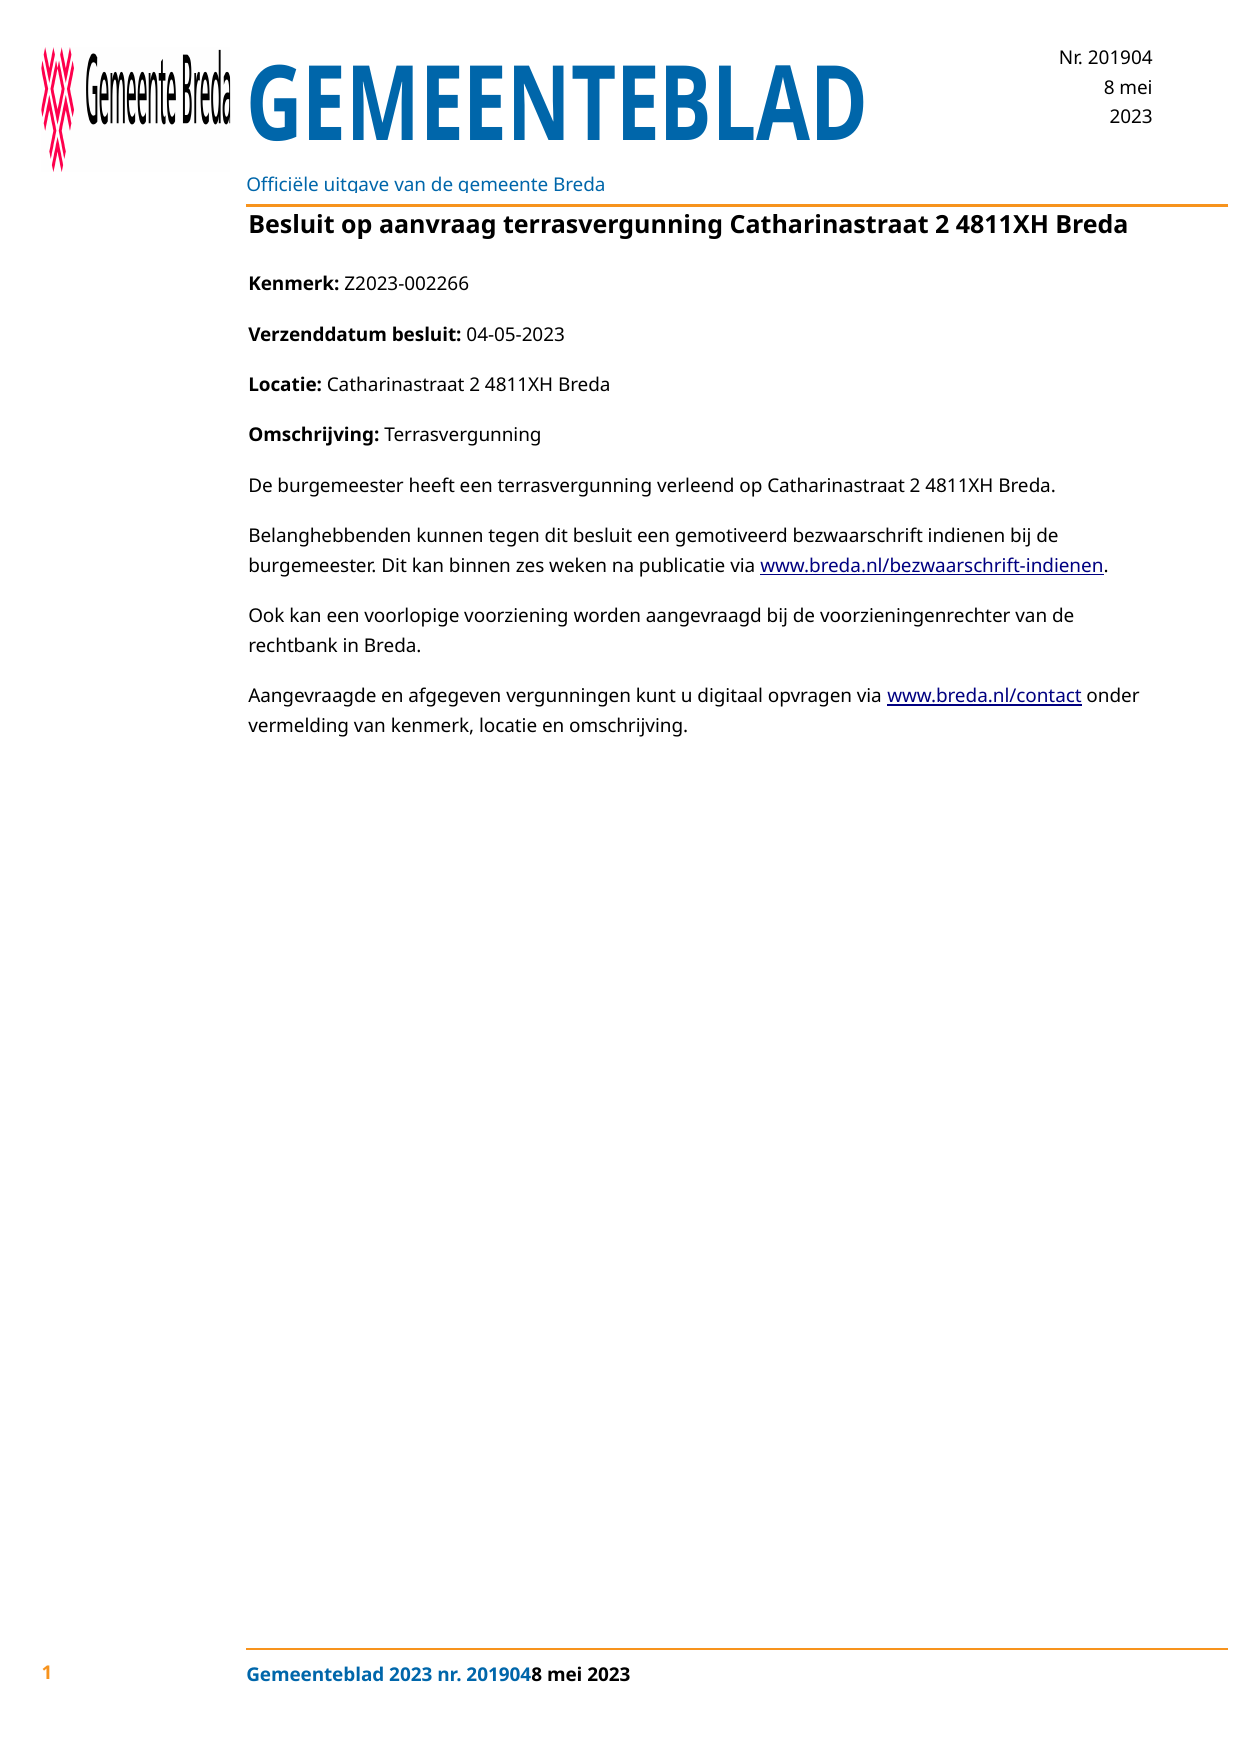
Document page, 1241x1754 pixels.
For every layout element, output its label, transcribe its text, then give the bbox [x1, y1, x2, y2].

text Aangevraagde en afgegeven vergunningen kunt u digitaal opvragen via www.breda.nl/contact onder vermelding van kenmerk, locatie en omschrijving. [248, 682, 1152, 738]
text Kenmerk: Z2023-002266 [248, 270, 1152, 296]
text Verzenddatum besluit: 04-05-2023 [248, 321, 1152, 346]
text Belanghebbenden kunnen tegen dit besluit een gemotiveerd bezwaarschrift indienen bij de burgemeester. Dit kan binnen zes weken na publicatie via www.breda.nl/bezwaarschrift-indienen. [248, 522, 1152, 578]
text Locatie: Catharinastraat 2 4811XH Breda [248, 371, 1152, 397]
text De burgemeester heeft een terrasvergunning verleend op Catharinastraat 2 4811XH Breda. [248, 472, 1152, 498]
text Besluit op aanvraag terrasvergunning Catharinastraat 2 4811XH Breda [248, 207, 1152, 241]
text Omschrijving: Terrasvergunning [248, 422, 1152, 447]
text Ook kan een voorlopige voorziening worden aangevraagd bij de voorzieningenrechter van de rechtbank in Breda. [248, 602, 1152, 658]
picture [41, 47, 231, 172]
